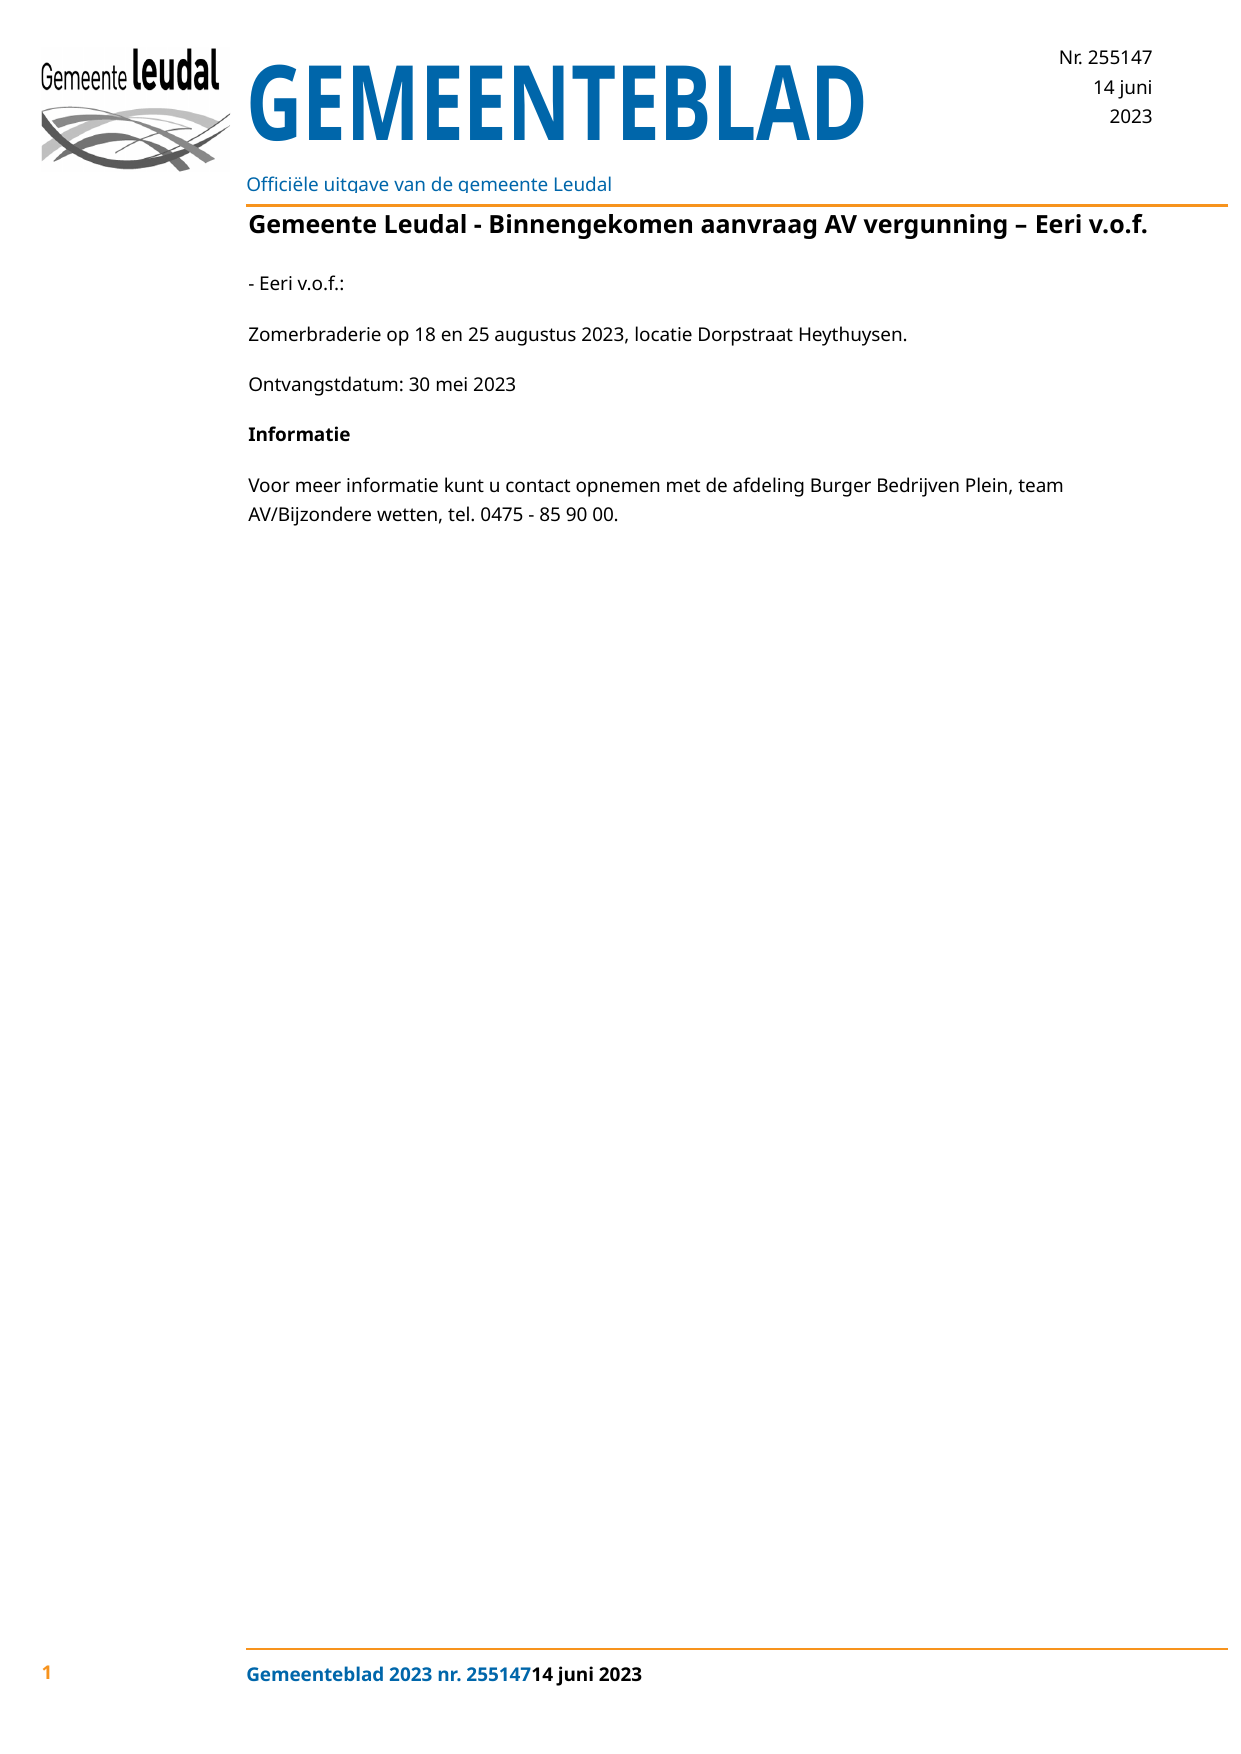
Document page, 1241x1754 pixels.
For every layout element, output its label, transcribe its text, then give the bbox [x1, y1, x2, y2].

text Gemeente Leudal - Binnengekomen aanvraag AV vergunning – Eeri v.o.f. [248, 207, 1152, 241]
text Voor meer informatie kunt u contact opnemen met de afdeling Burger Bedrijven Plein, team AV/Bijzondere wetten, tel. 0475 - 85 90 00. [248, 472, 1152, 527]
text Ontvangstdatum: 30 mei 2023 [248, 371, 1152, 397]
picture [41, 47, 231, 172]
text - Eeri v.o.f.: [248, 270, 1152, 296]
text Informatie [248, 422, 1152, 447]
text Zomerbraderie op 18 en 25 augustus 2023, locatie Dorpstraat Heythuysen. [248, 321, 1152, 346]
